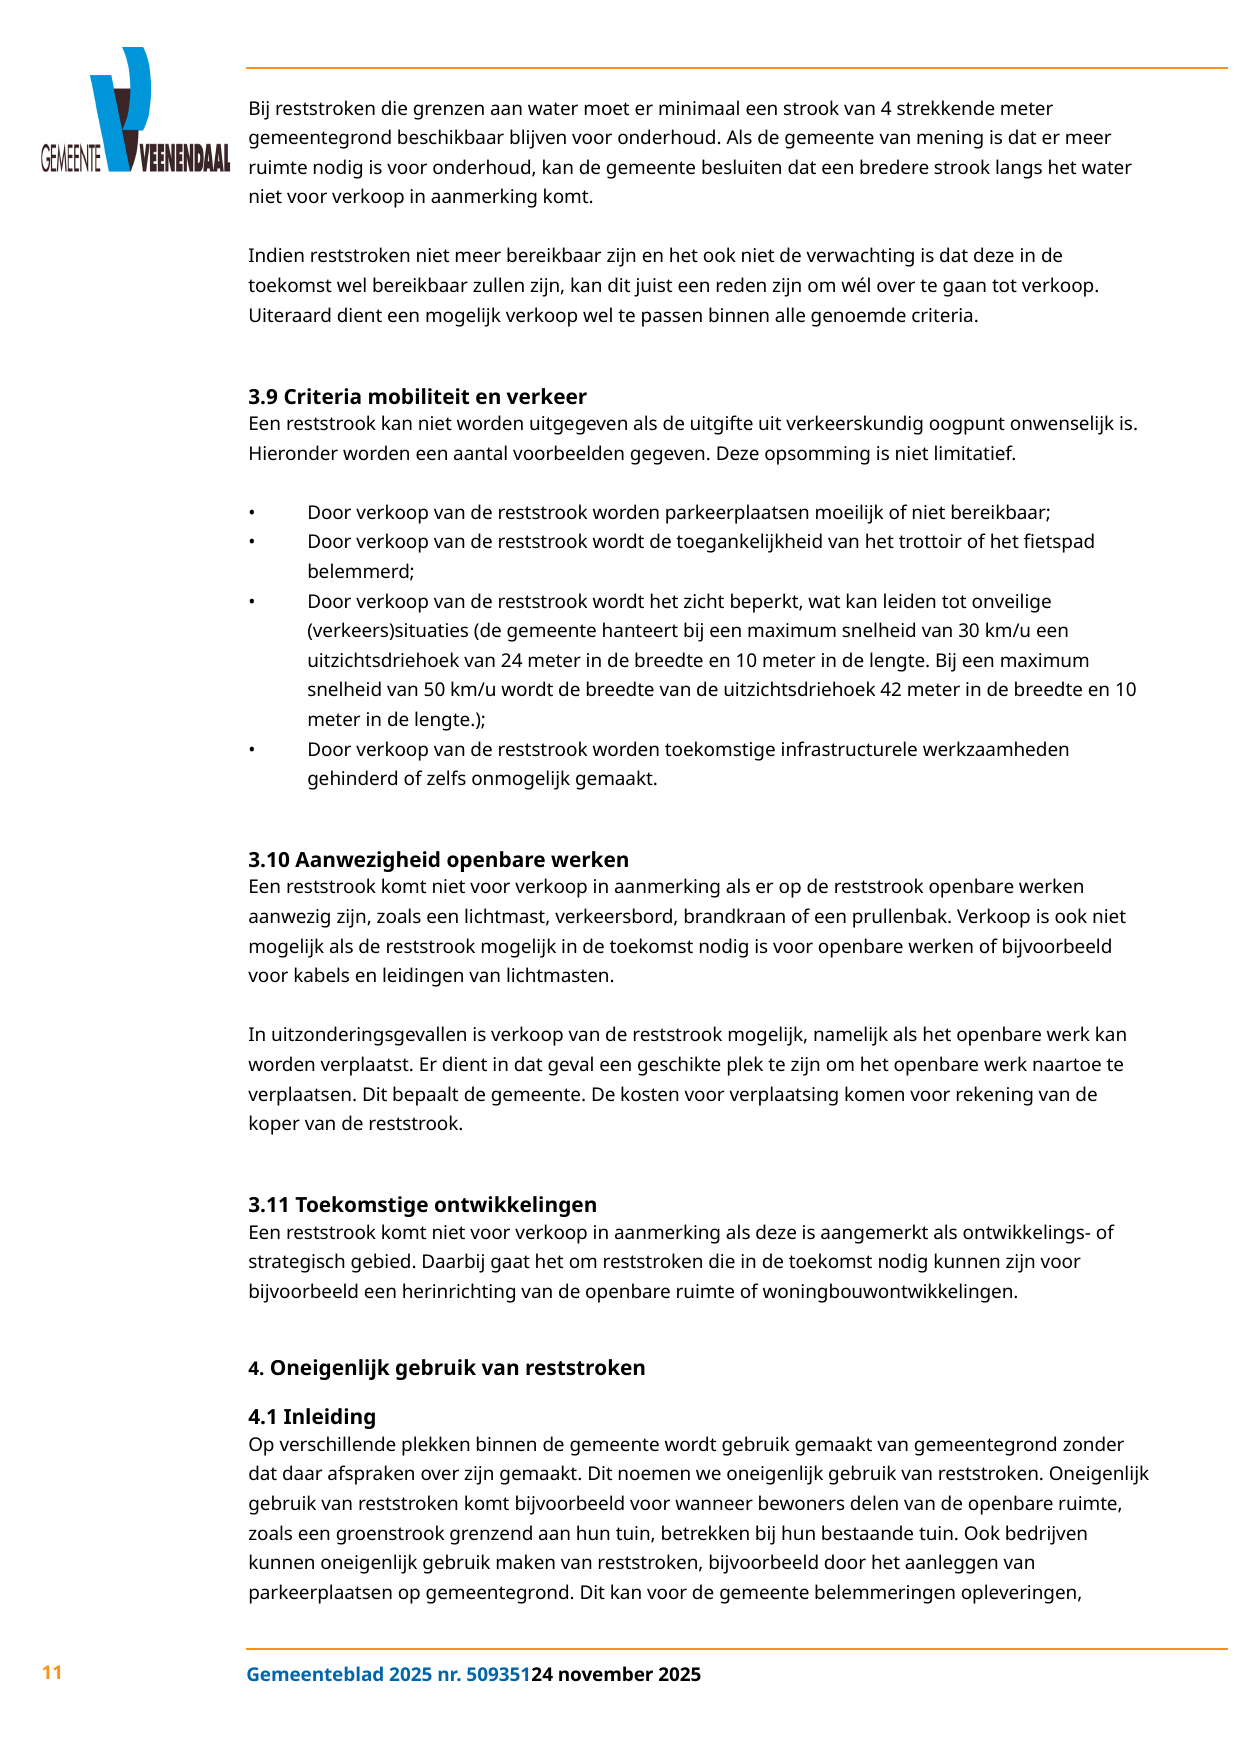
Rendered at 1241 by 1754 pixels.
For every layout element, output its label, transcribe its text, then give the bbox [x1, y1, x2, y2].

text 3.11 Toekomstige ontwikkelingen [248, 1190, 1152, 1219]
list Door verkoop van de reststrook wordt het zicht beperkt, wat kan leiden tot onveilige (verkeers)situaties (de gemeente hanteert bij een maximum snelheid van 30 km/u een uitzichtsdriehoek van 24 meter in de breedte en 10 meter in de lengte. Bij een maximum snelheid van 50 km/u wordt de breedte van de uitzichtsdriehoek 42 meter in de breedte en 10 meter in de lengte.); [248, 588, 1152, 732]
list Door verkoop van de reststrook worden toekomstige infrastructurele werkzaamheden gehinderd of zelfs onmogelijk gemaakt. [248, 736, 1152, 791]
text Bij reststroken die grenzen aan water moet er minimaal een strook van 4 strekkende meter gemeentegrond beschikbaar blijven voor onderhoud. Als de gemeente van mening is dat er meer ruimte nodig is voor onderhoud, kan de gemeente besluiten dat een bredere strook langs het water niet voor verkoop in aanmerking komt. [248, 95, 1152, 209]
text 4.1 Inleiding [248, 1402, 1152, 1431]
picture [123, 47, 231, 172]
text Een reststrook komt niet voor verkoop in aanmerking als er op de reststrook openbare werken aanwezig zijn, zoals een lichtmast, verkeersbord, brandkraan of een prullenbak. Verkoop is ook niet mogelijk als de reststrook mogelijk in de toekomst nodig is voor openbare werken of bijvoorbeeld voor kabels en leidingen van lichtmasten. [248, 874, 1152, 988]
text Indien reststroken niet meer bereikbaar zijn en het ook niet de verwachting is dat deze in de toekomst wel bereikbaar zullen zijn, kan dit juist een reden zijn om wél over te gaan tot verkoop. Uiteraard dient een mogelijk verkoop wel te passen binnen alle genoemde criteria. [248, 243, 1152, 328]
picture [41, 47, 130, 172]
list Door verkoop van de reststrook wordt de toegankelijkheid van het trottoir of het fietspad belemmerd; [248, 529, 1152, 584]
text 3.9 Criteria mobiliteit en verkeer [248, 382, 1152, 410]
text Een reststrook komt niet voor verkoop in aanmerking als deze is aangemerkt als ontwikkelings- of strategisch gebied. Daarbij gaat het om reststroken die in de toekomst nodig kunnen zijn voor bijvoorbeeld een herinrichting van de openbare ruimte of woningbouwontwikkelingen. [248, 1219, 1152, 1304]
text 3.10 Aanwezigheid openbare werken [248, 845, 1152, 874]
text In uitzonderingsgevallen is verkoop van de reststrook mogelijk, namelijk als het openbare werk kan worden verplaatst. Er dient in dat geval een geschikte plek te zijn om het openbare werk naartoe te verplaatsen. Dit bepaalt de gemeente. De kosten voor verplaatsing komen voor rekening van de koper van de reststrook. [248, 1022, 1152, 1136]
text 4. Oneigenlijk gebruik van reststroken [248, 1353, 1152, 1382]
text Op verschillende plekken binnen de gemeente wordt gebruik gemaakt van gemeentegrond zonder dat daar afspraken over zijn gemaakt. Dit noemen we oneigenlijk gebruik van reststroken. Oneigenlijk gebruik van reststroken komt bijvoorbeeld voor wanneer bewoners delen van de openbare ruimte, zoals een groenstrook grenzend aan hun tuin, betrekken bij hun bestaande tuin. Ook bedrijven kunnen oneigenlijk gebruik maken van reststroken, bijvoorbeeld door het aanleggen van parkeerplaatsen op gemeentegrond. Dit kan voor de gemeente belemmeringen opleveringen, [248, 1431, 1152, 1604]
list Door verkoop van de reststrook worden parkeerplaatsen moeilijk of niet bereikbaar; [248, 499, 1152, 525]
text Een reststrook kan niet worden uitgegeven als de uitgifte uit verkeerskundig oogpunt onwenselijk is. Hieronder worden een aantal voorbeelden gegeven. Deze opsomming is niet limitatief. [248, 410, 1152, 466]
